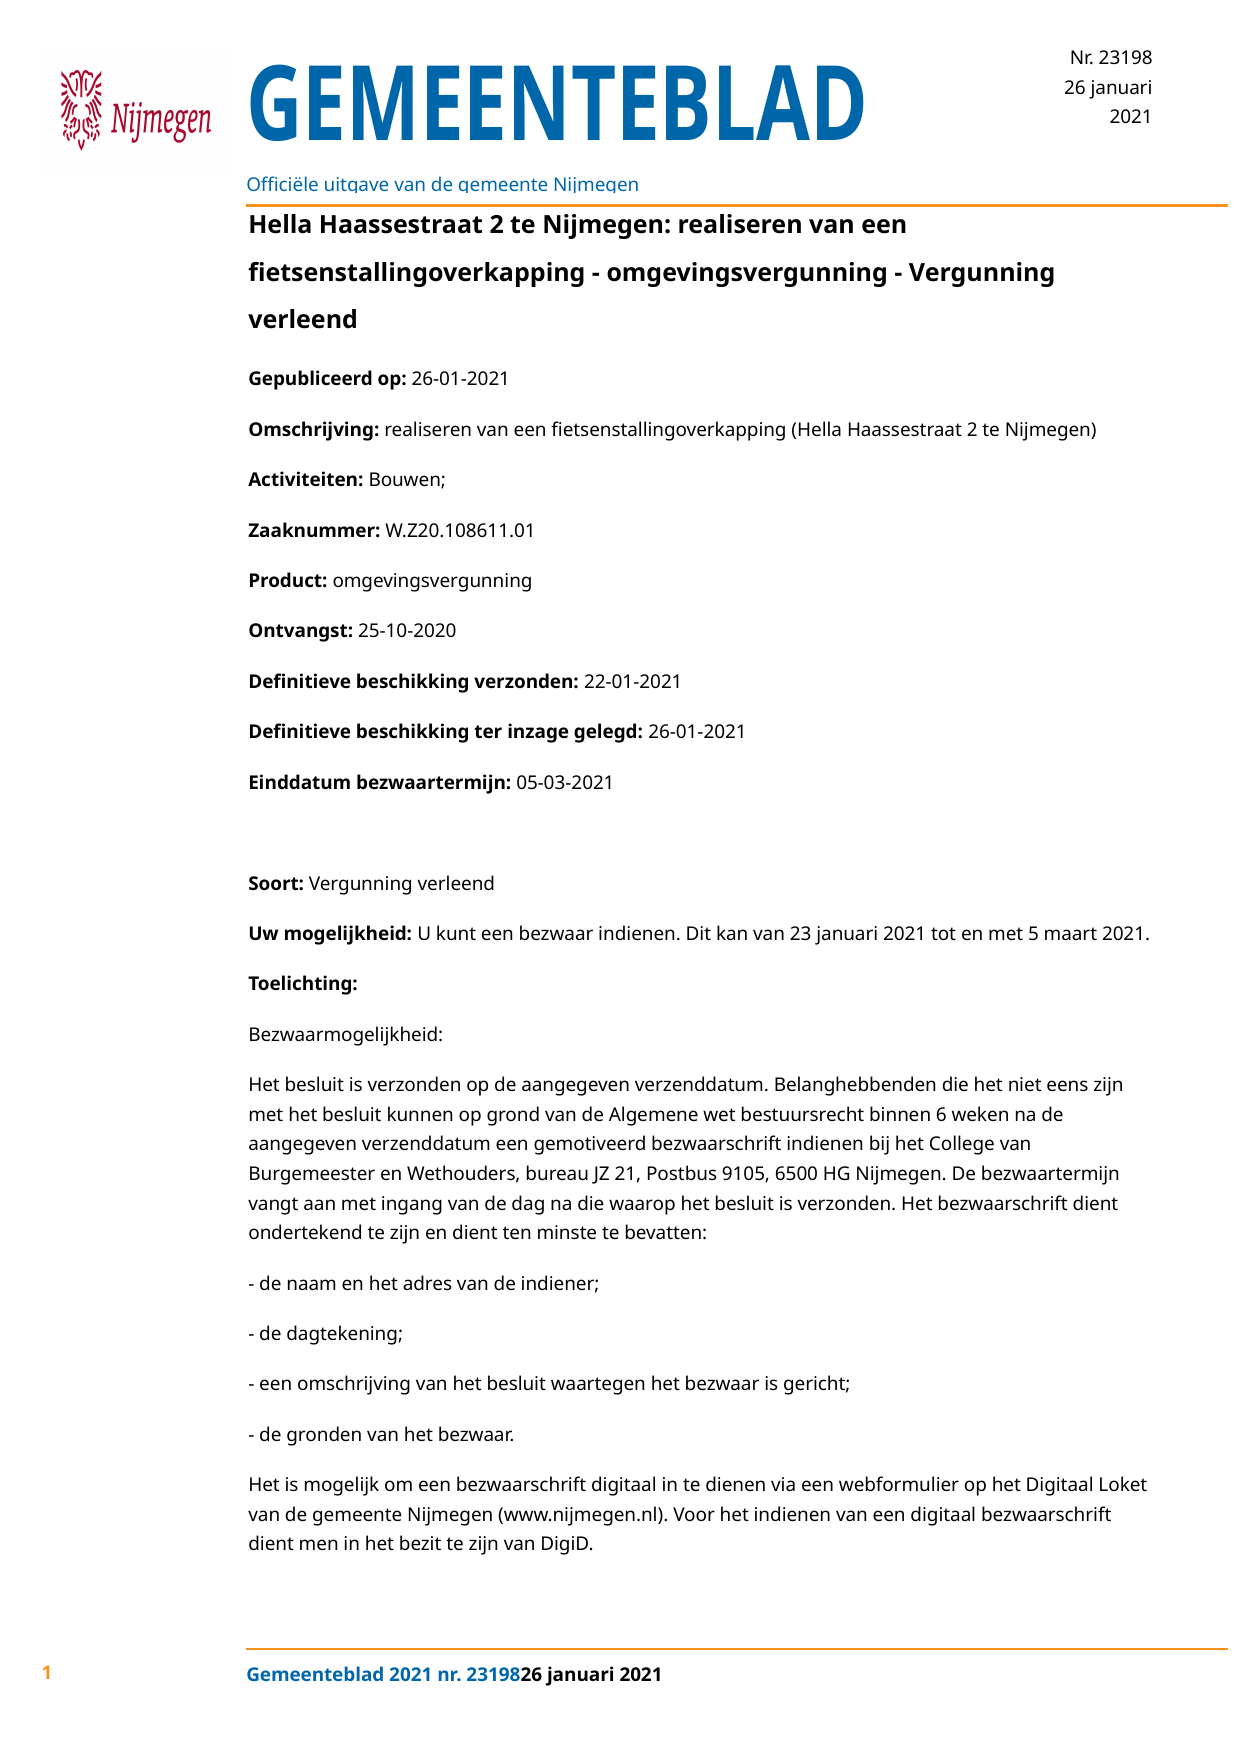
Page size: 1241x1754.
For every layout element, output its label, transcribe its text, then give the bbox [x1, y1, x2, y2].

text - de dagtekening; [248, 1320, 1152, 1346]
text - de gronden van het bezwaar. [248, 1421, 1152, 1447]
text Bezwaarmogelijkheid: [248, 1021, 1152, 1047]
text Einddatum bezwaartermijn: 05-03-2021 [248, 769, 1152, 794]
picture [41, 47, 231, 172]
text Soort: Vergunning verleend [248, 870, 1152, 895]
text Definitieve beschikking ter inzage gelegd: 26-01-2021 [248, 718, 1152, 744]
text Het besluit is verzonden op de aangegeven verzenddatum. Belanghebbenden die het niet eens zijn met het besluit kunnen op grond van de Algemene wet bestuursrecht binnen 6 weken na de aangegeven verzenddatum een gemotiveerd bezwaarschrift indienen bij het College van Burgemeester en Wethouders, bureau JZ 21, Postbus 9105, 6500 HG Nijmegen. De bezwaartermijn vangt aan met ingang van de dag na die waarop het besluit is verzonden. Het bezwaarschrift dient ondertekend te zijn en dient ten minste te bevatten: [248, 1071, 1152, 1245]
text Gepubliceerd op: 26-01-2021 [248, 366, 1152, 391]
text Hella Haassestraat 2 te Nijmegen: realiseren van een fietsenstallingoverkapping - omgevingsvergunning - Vergunning verleend [248, 207, 1152, 336]
text Omschrijving: realiseren van een fietsenstallingoverkapping (Hella Haassestraat 2 te Nijmegen) [248, 416, 1152, 442]
text Zaaknummer: W.Z20.108611.01 [248, 517, 1152, 542]
text Product: omgevingsvergunning [248, 567, 1152, 593]
text Toelichting: [248, 971, 1152, 996]
text Uw mogelijkheid: U kunt een bezwaar indienen. Dit kan van 23 januari 2021 tot en met 5 maart 2021. [248, 920, 1152, 946]
text - de naam en het adres van de indiener; [248, 1270, 1152, 1295]
text Activiteiten: Bouwen; [248, 466, 1152, 492]
text Ontvangst: 25-10-2020 [248, 618, 1152, 643]
text - een omschrijving van het besluit waartegen het bezwaar is gericht; [248, 1371, 1152, 1396]
text Definitieve beschikking verzonden: 22-01-2021 [248, 668, 1152, 694]
text Het is mogelijk om een bezwaarschrift digitaal in te dienen via een webformulier op het Digitaal Loket van de gemeente Nijmegen (www.nijmegen.nl). Voor het indienen van een digitaal bezwaarschrift dient men in het bezit te zijn van DigiD. [248, 1471, 1152, 1556]
